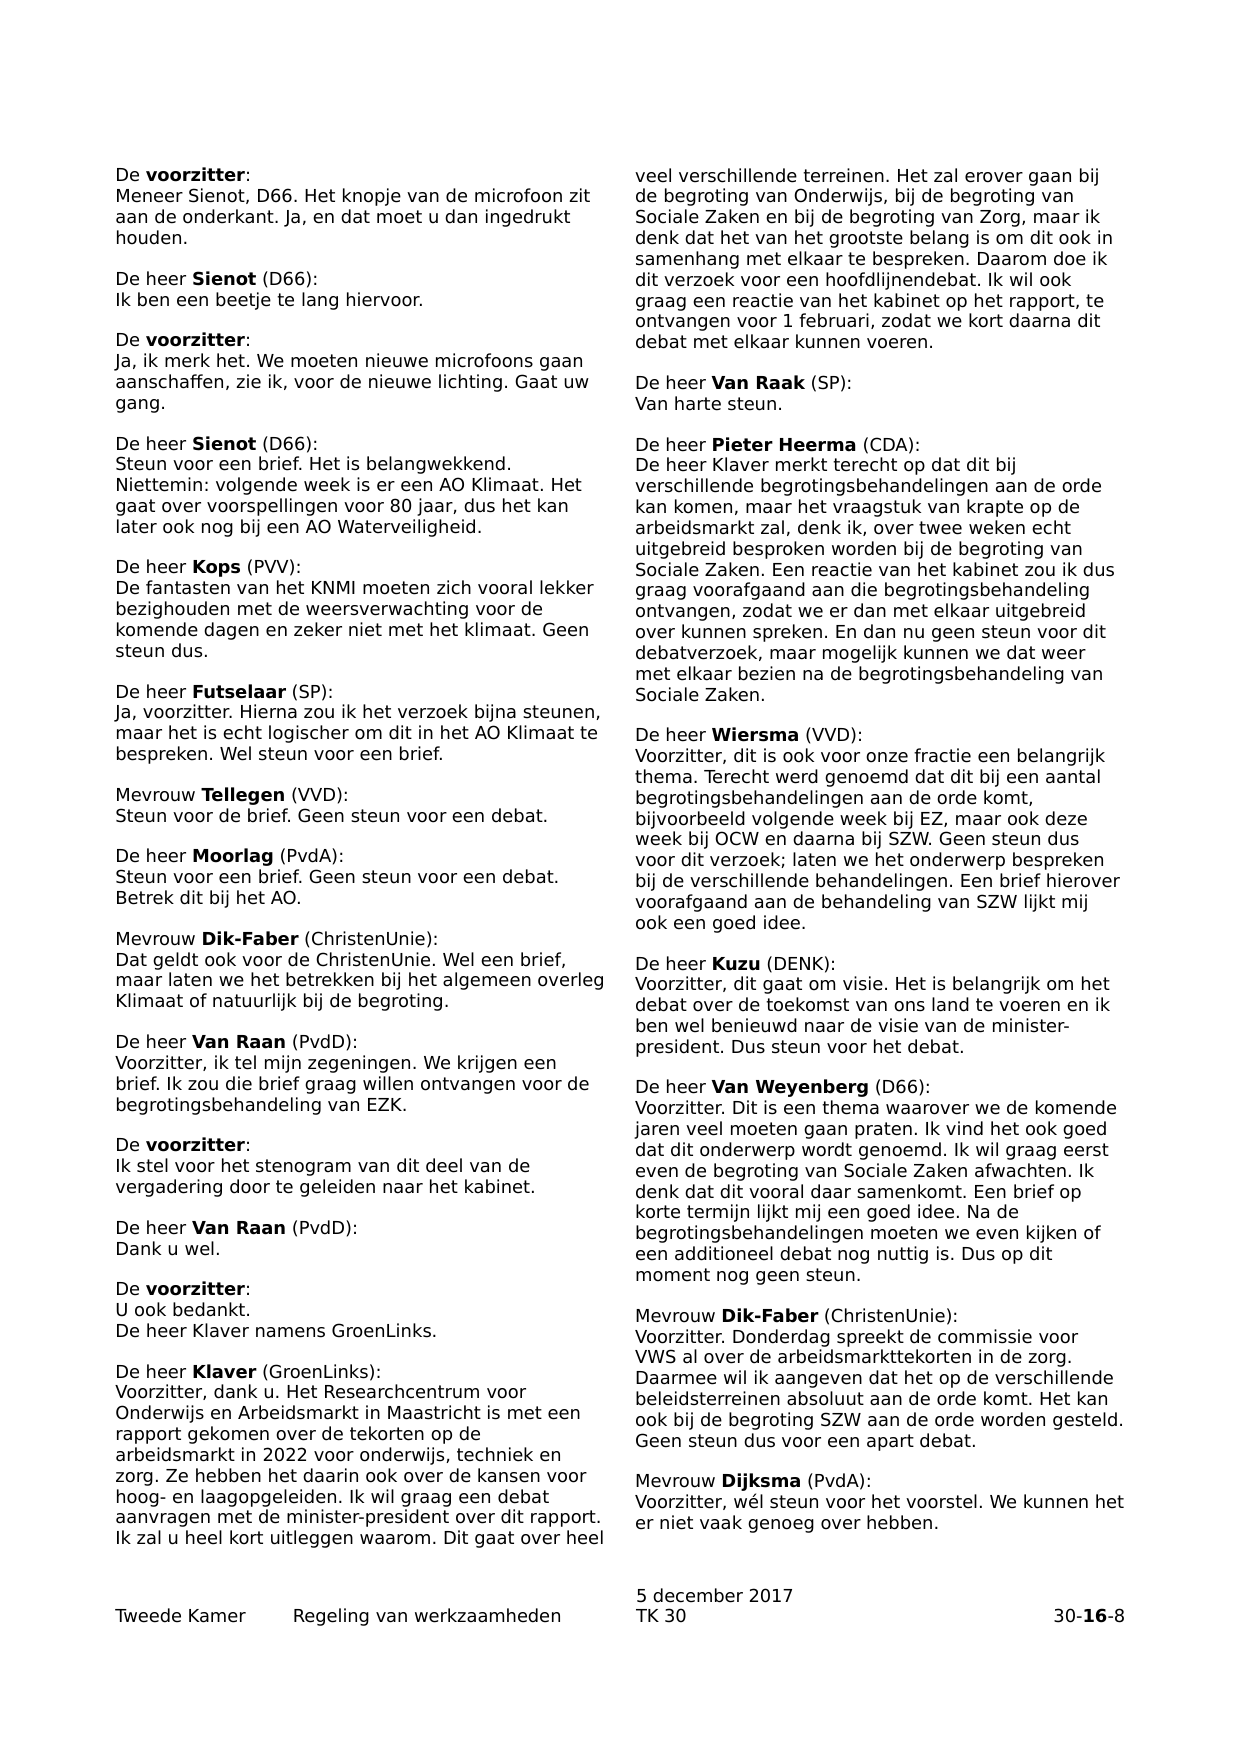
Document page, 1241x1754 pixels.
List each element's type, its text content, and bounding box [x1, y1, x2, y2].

text Mevrouw Dijksma (PvdA): [635, 1471, 1125, 1492]
text Ik ben een beetje te lang hiervoor. [115, 289, 605, 310]
text De heer Van Raan (PvdD): [115, 1217, 605, 1238]
text Voorzitter. Dit is een thema waarover we de komende jaren veel moeten gaan praten. Ik vind het ook goed dat dit onderwerp wordt genoemd. Ik wil graag eerst even de begroting van Sociale Zaken afwachten. Ik denk dat dit vooral daar samenkomt. Een brief op korte termijn lijkt mij een goed idee. Na de begrotingsbehandelingen moeten we even kijken of een additioneel debat nog nuttig is. Dus op dit moment nog geen steun. [635, 1098, 1125, 1286]
text Voorzitter, wél steun voor het voorstel. We kunnen het er niet vaak genoeg over hebben. [635, 1492, 1125, 1534]
text De voorzitter: [115, 1279, 605, 1300]
text De voorzitter: [115, 330, 605, 351]
text De heer Klaver merkt terecht op dat dit bij verschillende begrotingsbehandelingen aan de orde kan komen, maar het vraagstuk van krapte op de arbeidsmarkt zal, denk ik, over twee weken echt uitgebreid besproken worden bij de begroting van Sociale Zaken. Een reactie van het kabinet zou ik dus graag voorafgaand aan die begrotingsbehandeling ontvangen, zodat we er dan met elkaar uitgebreid over kunnen spreken. En dan nu geen steun voor dit debatverzoek, maar mogelijk kunnen we dat weer met elkaar bezien na de begrotingsbehandeling van Sociale Zaken. [635, 455, 1125, 705]
text Mevrouw Dik-Faber (ChristenUnie): [635, 1306, 1125, 1326]
text De heer Moorlag (PvdA): [115, 846, 605, 867]
text Mevrouw Tellegen (VVD): [115, 785, 605, 805]
text Ja, voorzitter. Hierna zou ik het verzoek bijna steunen, maar het is echt logischer om dit in het AO Klimaat te bespreken. Wel steun voor een brief. [115, 702, 605, 765]
text De heer Van Raan (PvdD): [115, 1032, 605, 1053]
text De heer Kops (PVV): [115, 557, 605, 578]
text Steun voor een brief. Het is belangwekkend. Niettemin: volgende week is er een AO Klimaat. Het gaat over voorspellingen voor 80 jaar, dus het kan later ook nog bij een AO Waterveiligheid. [115, 454, 605, 537]
text veel verschillende terreinen. Het zal erover gaan bij de begroting van Onderwijs, bij de begroting van Sociale Zaken en bij de begroting van Zorg, maar ik denk dat het van het grootste belang is om dit ook in samenhang met elkaar te bespreken. Daarom doe ik dit verzoek voor een hoofdlijnendebat. Ik wil ook graag een reactie van het kabinet op het rapport, te ontvangen voor 1 februari, zodat we kort daarna dit debat met elkaar kunnen voeren. [635, 165, 1125, 353]
text De heer Klaver namens GroenLinks. [115, 1321, 605, 1341]
text De heer Sienot (D66): [115, 433, 605, 454]
text De heer Van Raak (SP): [635, 373, 1125, 393]
text Voorzitter, dit is ook voor onze fractie een belangrijk thema. Terecht werd genoemd dat dit bij een aantal begrotingsbehandelingen aan de orde komt, bijvoorbeeld volgende week bij EZ, maar ook deze week bij OCW en daarna bij SZW. Geen steun dus voor dit verzoek; laten we het onderwerp bespreken bij de verschillende behandelingen. Een brief hierover voorafgaand aan de behandeling van SZW lijkt mij ook een goed idee. [635, 746, 1125, 933]
text De heer Kuzu (DENK): [635, 953, 1125, 974]
text Dat geldt ook voor de ChristenUnie. Wel een brief, maar laten we het betrekken bij het algemeen overleg Klimaat of natuurlijk bij de begroting. [115, 949, 605, 1012]
text Dank u wel. [115, 1238, 605, 1259]
text Steun voor de brief. Geen steun voor een debat. [115, 805, 605, 826]
text Voorzitter, dit gaat om visie. Het is belangrijk om het debat over de toekomst van ons land te voeren en ik ben wel benieuwd naar de visie van de minister-president. Dus steun voor het debat. [635, 974, 1125, 1057]
text De heer Klaver (GroenLinks): [115, 1361, 605, 1382]
text Meneer Sienot, D66. Het knopje van de microfoon zit aan de onderkant. Ja, en dat moet u dan ingedrukt houden. [115, 186, 605, 248]
text Ik stel voor het stenogram van dit deel van de vergadering door te geleiden naar het kabinet. [115, 1156, 605, 1197]
text U ook bedankt. [115, 1300, 605, 1321]
text Voorzitter, ik tel mijn zegeningen. We krijgen een brief. Ik zou die brief graag willen ontvangen voor de begrotingsbehandeling van EZK. [115, 1053, 605, 1115]
text De heer Sienot (D66): [115, 268, 605, 289]
text Ja, ik merk het. We moeten nieuwe microfoons gaan aanschaffen, zie ik, voor de nieuwe lichting. Gaat uw gang. [115, 351, 605, 413]
text De fantasten van het KNMI moeten zich vooral lekker bezighouden met de weersverwachting voor de komende dagen en zeker niet met het klimaat. Geen steun dus. [115, 578, 605, 661]
text De heer Pieter Heerma (CDA): [635, 434, 1125, 455]
text Mevrouw Dik-Faber (ChristenUnie): [115, 929, 605, 949]
text De heer Wiersma (VVD): [635, 725, 1125, 746]
text De voorzitter: [115, 165, 605, 186]
text Voorzitter, dank u. Het Researchcentrum voor Onderwijs en Arbeidsmarkt in Maastricht is met een rapport gekomen over de tekorten op de arbeidsmarkt in 2022 voor onderwijs, techniek en zorg. Ze hebben het daarin ook over de kansen voor hoog- en laagopgeleiden. Ik wil graag een debat aanvragen met de minister-president over dit rapport. Ik zal u heel kort uitleggen waarom. Dit gaat over heel [115, 1382, 605, 1549]
text Van harte steun. [635, 393, 1125, 414]
text De heer Futselaar (SP): [115, 681, 605, 702]
text Steun voor een brief. Geen steun voor een debat. Betrek dit bij het AO. [115, 867, 605, 909]
text De voorzitter: [115, 1135, 605, 1156]
text Voorzitter. Donderdag spreekt de commissie voor VWS al over de arbeidsmarkttekorten in de zorg. Daarmee wil ik aangeven dat het op de verschillende beleidsterreinen absoluut aan de orde komt. Het kan ook bij de begroting SZW aan de orde worden gesteld. Geen steun dus voor een apart debat. [635, 1326, 1125, 1451]
text De heer Van Weyenberg (D66): [635, 1077, 1125, 1098]
